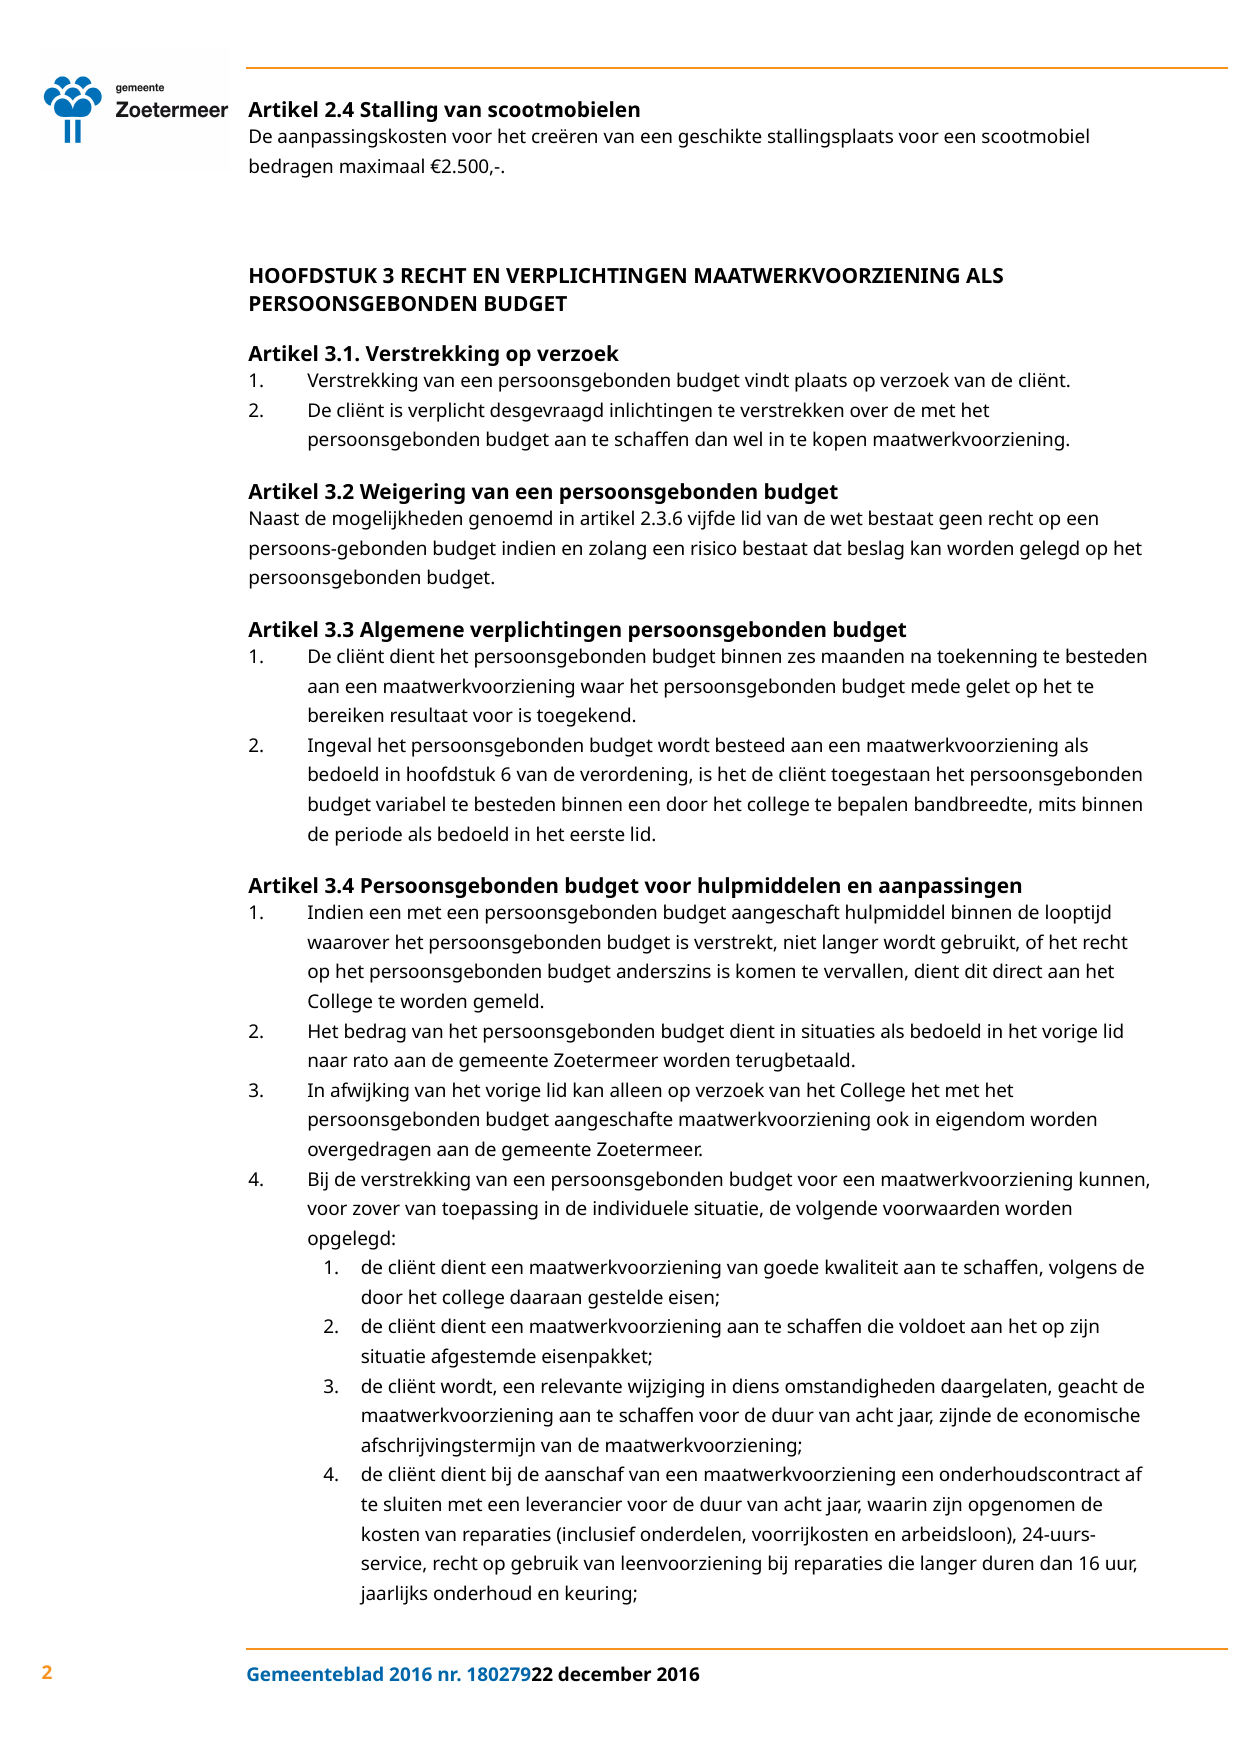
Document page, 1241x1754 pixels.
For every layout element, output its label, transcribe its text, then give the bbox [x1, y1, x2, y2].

list de cliënt dient bij de aanschaf van een maatwerkvoorziening een onderhoudscontract af te sluiten met een leverancier voor de duur van acht jaar, waarin zijn opgenomen de kosten van reparaties (inclusief onderdelen, voorrijkosten en arbeidsloon), 24-uurs-service, recht op gebruik van leenvoorziening bij reparaties die langer duren dan 16 uur, jaarlijks onderhoud en keuring; [323, 1462, 1152, 1606]
list De cliënt dient het persoonsgebonden budget binnen zes maanden na toekenning te besteden aan een maatwerkvoorziening waar het persoonsgebonden budget mede gelet op het te bereiken resultaat voor is toegekend. [248, 643, 1152, 728]
list Verstrekking van een persoonsgebonden budget vindt plaats op verzoek van de cliënt. [248, 367, 1152, 393]
text De aanpassingskosten voor het creëren van een geschikte stallingsplaats voor een scootmobiel bedragen maximaal €2.500,-. [248, 123, 1152, 178]
text Artikel 2.4 Stalling van scootmobielen [248, 95, 1152, 123]
picture [41, 47, 231, 172]
text Artikel 3.2 Weigering van een persoonsgebonden budget [248, 477, 1152, 505]
list de cliënt dient een maatwerkvoorziening van goede kwaliteit aan te schaffen, volgens de door het college daaraan gestelde eisen; [323, 1254, 1152, 1310]
text Artikel 3.4 Persoonsgebonden budget voor hulpmiddelen en aanpassingen [248, 871, 1152, 899]
text Artikel 3.3 Algemene verplichtingen persoonsgebonden budget [248, 615, 1152, 643]
list de cliënt dient een maatwerkvoorziening aan te schaffen die voldoet aan het op zijn situatie afgestemde eisenpakket; [323, 1314, 1152, 1369]
text Naast de mogelijkheden genoemd in artikel 2.3.6 vijfde lid van de wet bestaat geen recht op een persoons-gebonden budget indien en zolang een risico bestaat dat beslag kan worden gelegd op het persoonsgebonden budget. [248, 505, 1152, 590]
text HOOFDSTUK 3 RECHT EN VERPLICHTINGEN MAATWERKVOORZIENING ALS PERSOONSGEBONDEN BUDGET [248, 261, 1152, 318]
list Ingeval het persoonsgebonden budget wordt besteed aan een maatwerkvoorziening als bedoeld in hoofdstuk 6 van de verordening, is het de cliënt toegestaan het persoonsgebonden budget variabel te besteden binnen een door het college te bepalen bandbreedte, mits binnen de periode als bedoeld in het eerste lid. [248, 732, 1152, 846]
list In afwijking van het vorige lid kan alleen op verzoek van het College het met het persoonsgebonden budget aangeschafte maatwerkvoorziening ook in eigendom worden overgedragen aan de gemeente Zoetermeer. [248, 1077, 1152, 1162]
list Bij de verstrekking van een persoonsgebonden budget voor een maatwerkvoorziening kunnen, voor zover van toepassing in de individuele situatie, de volgende voorwaarden worden opgelegd: [248, 1166, 1152, 1251]
list Het bedrag van het persoonsgebonden budget dient in situaties als bedoeld in het vorige lid naar rato aan de gemeente Zoetermeer worden terugbetaald. [248, 1018, 1152, 1073]
list De cliënt is verplicht desgevraagd inlichtingen te verstrekken over de met het persoonsgebonden budget aan te schaffen dan wel in te kopen maatwerkvoorziening. [248, 397, 1152, 452]
list Indien een met een persoonsgebonden budget aangeschaft hulpmiddel binnen de looptijd waarover het persoonsgebonden budget is verstrekt, niet langer wordt gebruikt, of het recht op het persoonsgebonden budget anderszins is komen te vervallen, dient dit direct aan het College te worden gemeld. [248, 899, 1152, 1014]
text Artikel 3.1. Verstrekking op verzoek [248, 339, 1152, 367]
list de cliënt wordt, een relevante wijziging in diens omstandigheden daargelaten, geacht de maatwerkvoorziening aan te schaffen voor de duur van acht jaar, zijnde de economische afschrijvingstermijn van de maatwerkvoorziening; [323, 1373, 1152, 1458]
